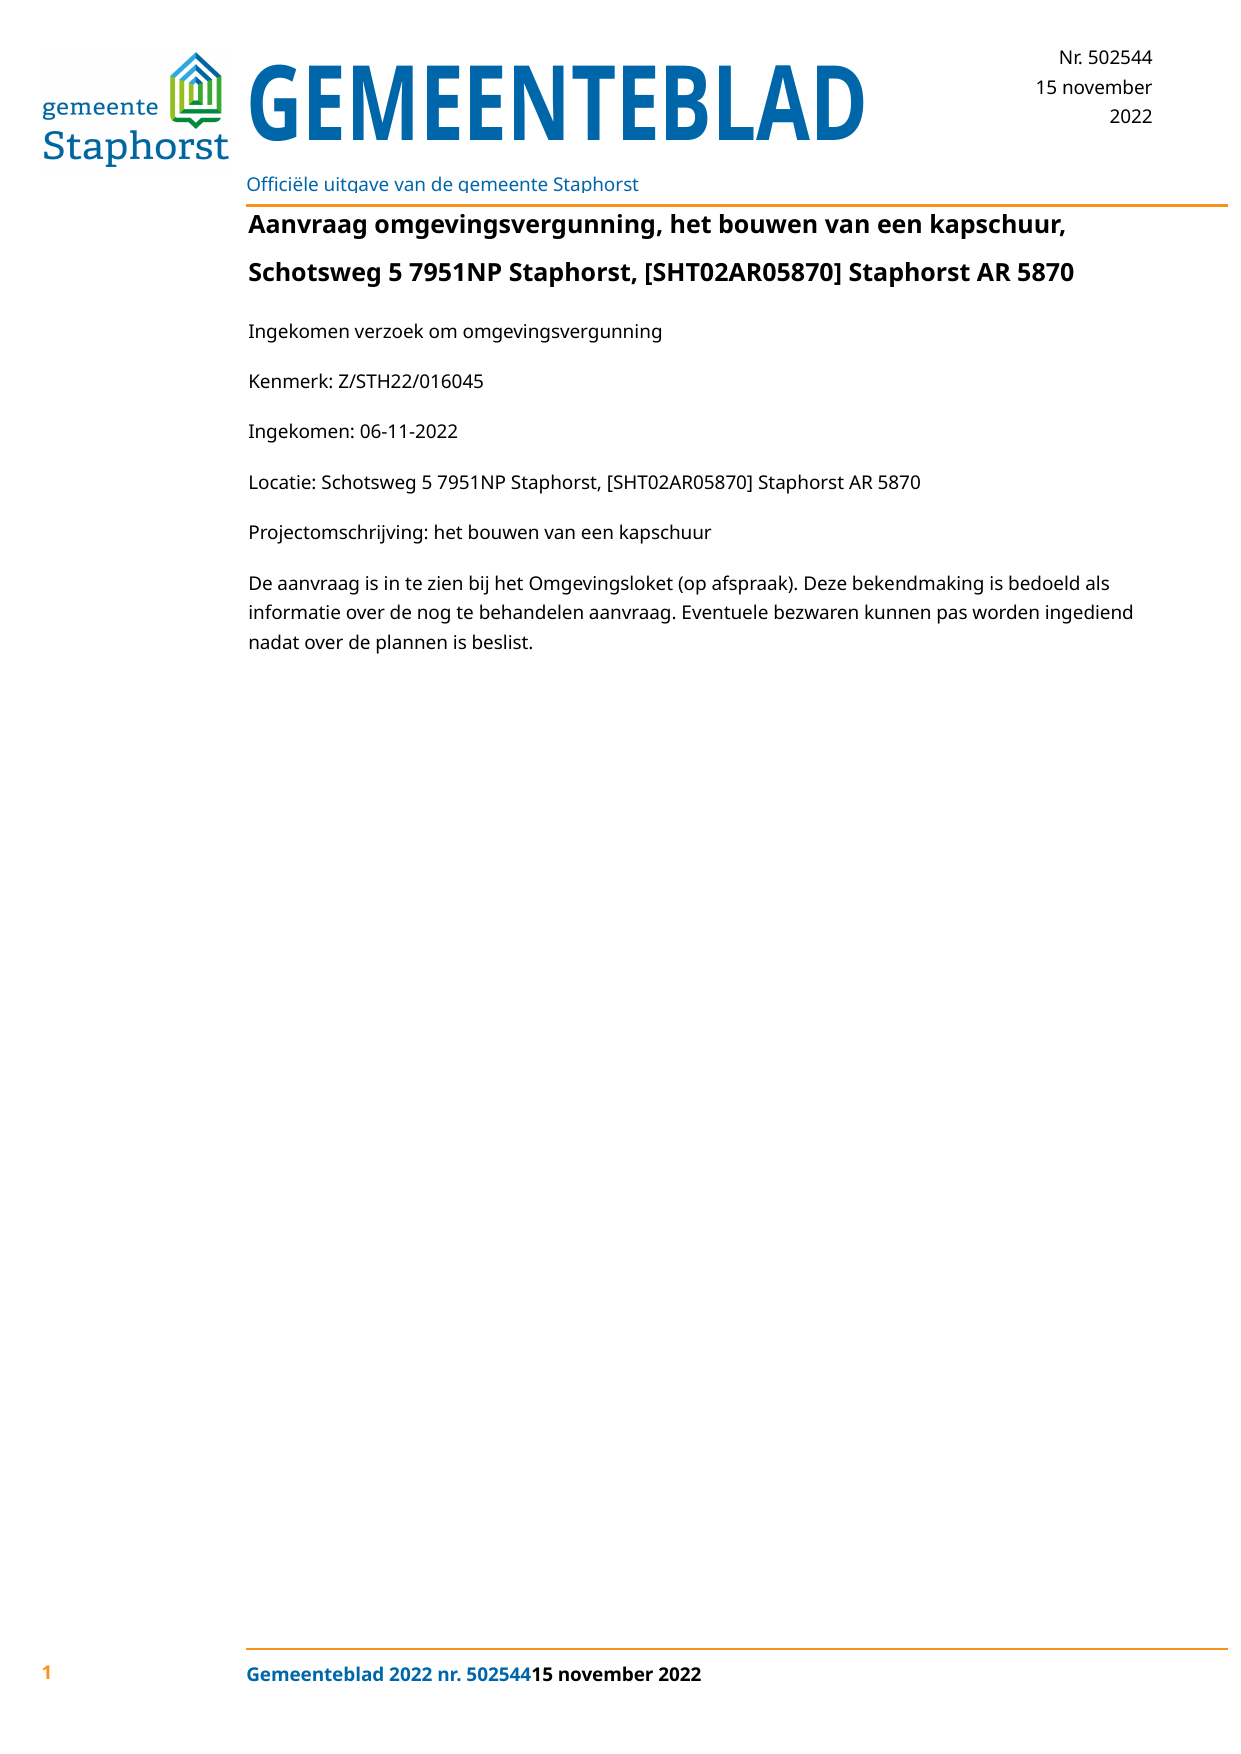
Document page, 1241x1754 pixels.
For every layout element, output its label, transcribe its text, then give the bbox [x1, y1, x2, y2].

text Projectomschrijving: het bouwen van een kapschuur [248, 519, 1152, 545]
text Locatie: Schotsweg 5 7951NP Staphorst, [SHT02AR05870] Staphorst AR 5870 [248, 469, 1152, 495]
text Ingekomen verzoek om omgevingsvergunning [248, 318, 1152, 344]
text Aanvraag omgevingsvergunning, het bouwen van een kapschuur, Schotsweg 5 7951NP Staphorst, [SHT02AR05870] Staphorst AR 5870 [248, 207, 1152, 288]
text Kenmerk: Z/STH22/016045 [248, 368, 1152, 394]
picture [41, 47, 231, 172]
text Ingekomen: 06-11-2022 [248, 419, 1152, 444]
text De aanvraag is in te zien bij het Omgevingsloket (op afspraak). Deze bekendmaking is bedoeld als informatie over de nog te behandelen aanvraag. Eventuele bezwaren kunnen pas worden ingediend nadat over de plannen is beslist. [248, 570, 1152, 655]
